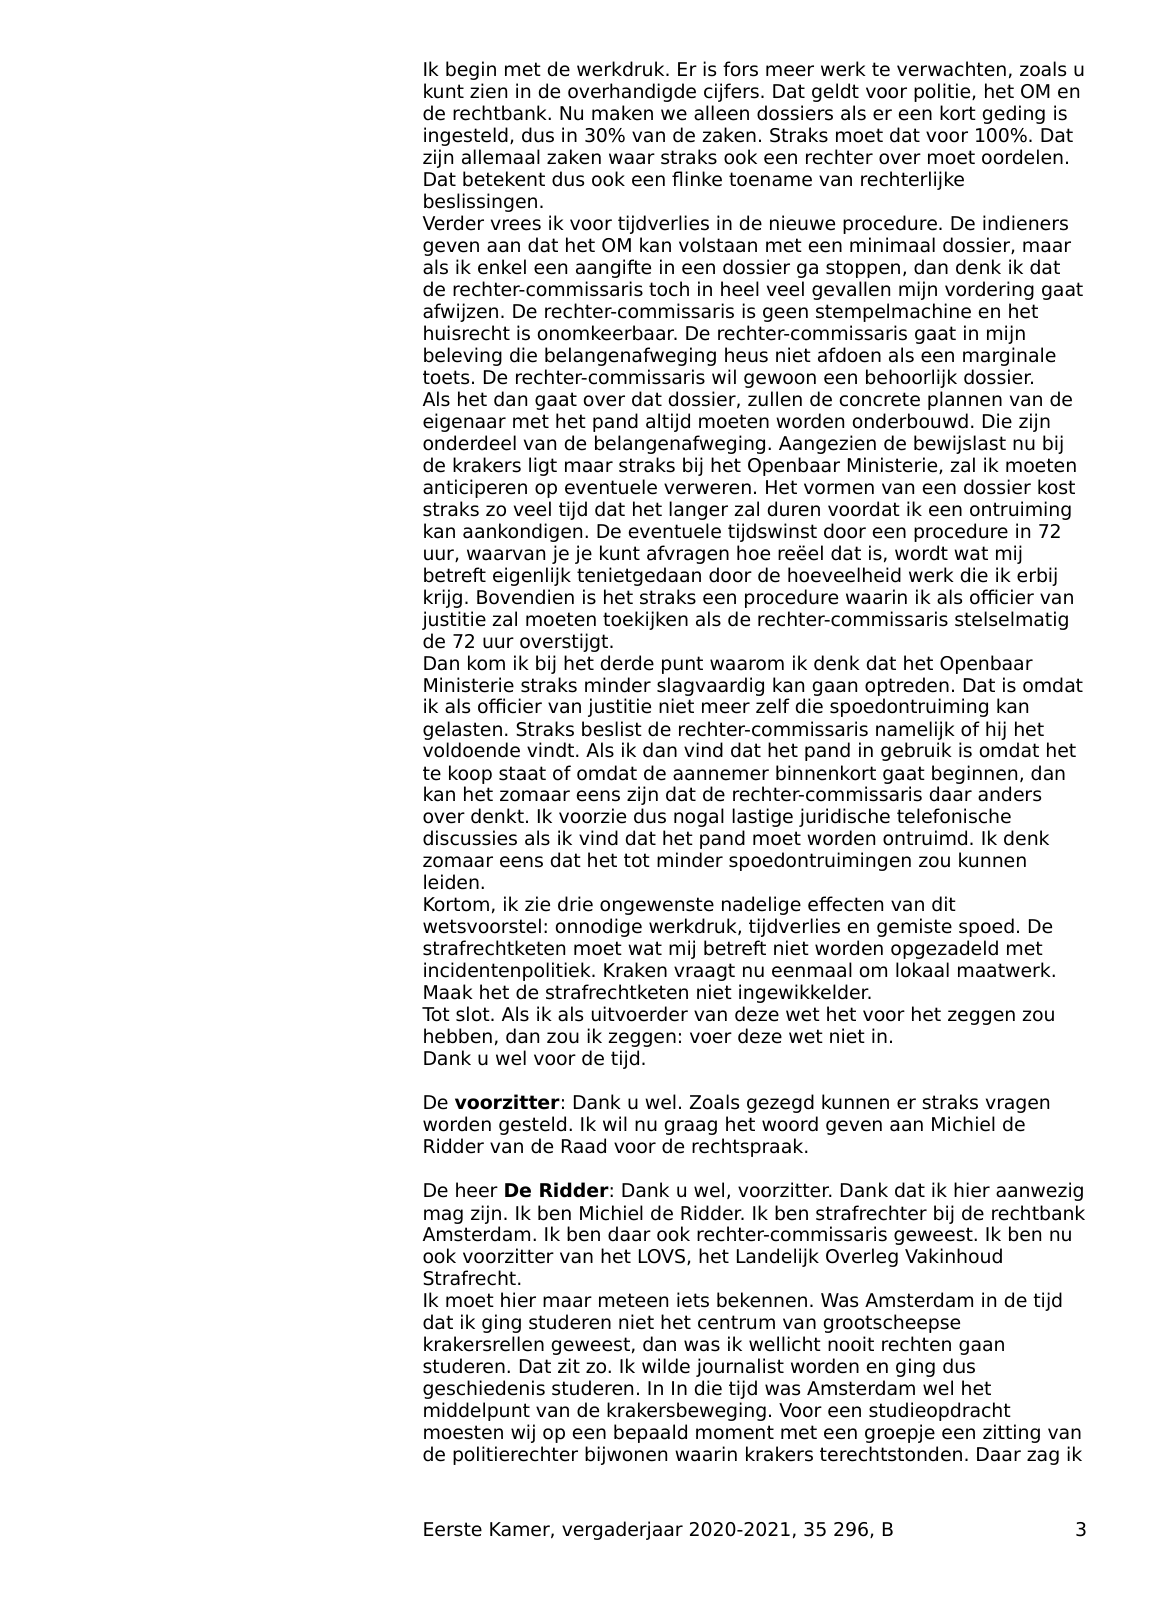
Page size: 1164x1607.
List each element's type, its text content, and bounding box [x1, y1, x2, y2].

text Verder vrees ik voor tijdverlies in de nieuwe procedure. De indieners geven aan dat het OM kan volstaan met een minimaal dossier, maar als ik enkel een aangifte in een dossier ga stoppen, dan denk ik dat de rechter-commissaris toch in heel veel gevallen mijn vordering gaat afwijzen. De rechter-commissaris is geen stempelmachine en het huisrecht is onomkeerbaar. De rechter-commissaris gaat in mijn beleving die belangenafweging heus niet afdoen als een marginale toets. De rechter-commissaris wil gewoon een behoorlijk dossier. [422, 213, 1087, 389]
text Dan kom ik bij het derde punt waarom ik denk dat het Openbaar Ministerie straks minder slagvaardig kan gaan optreden. Dat is omdat ik als officier van justitie niet meer zelf die spoedontruiming kan gelasten. Straks beslist de rechter-commissaris namelijk of hij het voldoende vindt. Als ik dan vind dat het pand in gebruik is omdat het te koop staat of omdat de aannemer binnenkort gaat beginnen, dan kan het zomaar eens zijn dat de rechter-commissaris daar anders over denkt. Ik voorzie dus nogal lastige juridische telefonische discussies als ik vind dat het pand moet worden ontruimd. Ik denk zomaar eens dat het tot minder spoedontruimingen zou kunnen leiden. [422, 652, 1087, 894]
text Dank u wel voor de tijd. [422, 1048, 1087, 1070]
text Tot slot. Als ik als uitvoerder van deze wet het voor het zeggen zou hebben, dan zou ik zeggen: voer deze wet niet in. [422, 1004, 1087, 1048]
text De voorzitter: Dank u wel. Zoals gezegd kunnen er straks vragen worden gesteld. Ik wil nu graag het woord geven aan Michiel de Ridder van de Raad voor de rechtspraak. [422, 1092, 1087, 1158]
text Ik moet hier maar meteen iets bekennen. Was Amsterdam in de tijd dat ik ging studeren niet het centrum van grootscheepse krakersrellen geweest, dan was ik wellicht nooit rechten gaan studeren. Dat zit zo. Ik wilde journalist worden en ging dus geschiedenis studeren. In In die tijd was Amsterdam wel het middelpunt van de krakersbeweging. Voor een studieopdracht moesten wij op een bepaald moment met een groepje een zitting van de politierechter bijwonen waarin krakers terechtstonden. Daar zag ik [422, 1290, 1087, 1466]
text Ik begin met de werkdruk. Er is fors meer werk te verwachten, zoals u kunt zien in de overhandigde cijfers. Dat geldt voor politie, het OM en de rechtbank. Nu maken we alleen dossiers als er een kort geding is ingesteld, dus in 30% van de zaken. Straks moet dat voor 100%. Dat zijn allemaal zaken waar straks ook een rechter over moet oordelen. Dat betekent dus ook een flinke toename van rechterlijke beslissingen. [422, 59, 1087, 213]
text Kortom, ik zie drie ongewenste nadelige effecten van dit wetsvoorstel: onnodige werkdruk, tijdverlies en gemiste spoed. De strafrechtketen moet wat mij betreft niet worden opgezadeld met incidentenpolitiek. Kraken vraagt nu eenmaal om lokaal maatwerk. Maak het de strafrechtketen niet ingewikkelder. [422, 894, 1087, 1004]
text Als het dan gaat over dat dossier, zullen de concrete plannen van de eigenaar met het pand altijd moeten worden onderbouwd. Die zijn onderdeel van de belangenafweging. Aangezien de bewijslast nu bij de krakers ligt maar straks bij het Openbaar Ministerie, zal ik moeten anticiperen op eventuele verweren. Het vormen van een dossier kost straks zo veel tijd dat het langer zal duren voordat ik een ontruiming kan aankondigen. De eventuele tijdswinst door een procedure in 72 uur, waarvan je je kunt afvragen hoe reëel dat is, wordt wat mij betreft eigenlijk tenietgedaan door de hoeveelheid werk die ik erbij krijg. Bovendien is het straks een procedure waarin ik als officier van justitie zal moeten toekijken als de rechter-commissaris stelselmatig de 72 uur overstijgt. [422, 389, 1087, 652]
text De heer De Ridder: Dank u wel, voorzitter. Dank dat ik hier aanwezig mag zijn. Ik ben Michiel de Ridder. Ik ben strafrechter bij de rechtbank Amsterdam. Ik ben daar ook rechter-commissaris geweest. Ik ben nu ook voorzitter van het LOVS, het Landelijk Overleg Vakinhoud Strafrecht. [422, 1180, 1087, 1290]
